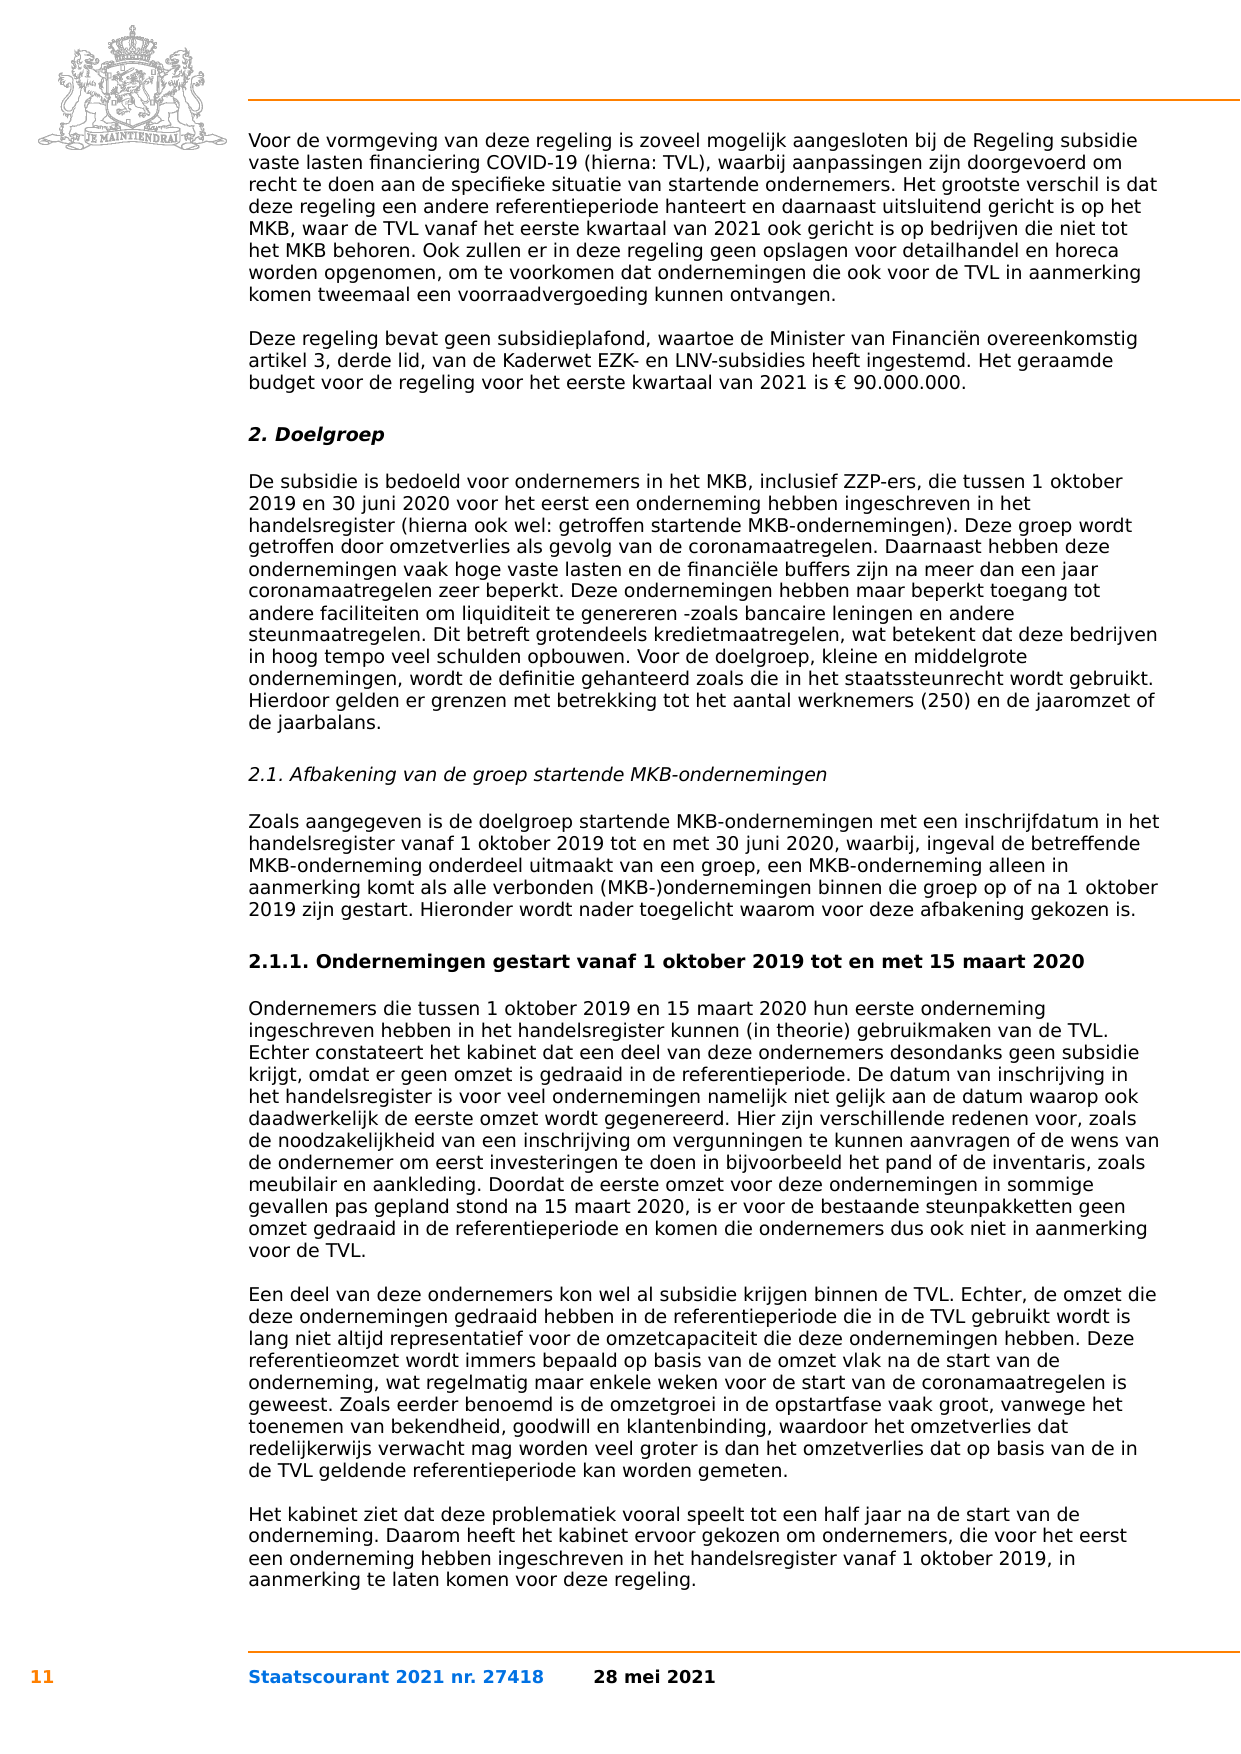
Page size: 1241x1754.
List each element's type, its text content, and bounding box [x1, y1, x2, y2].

text Ondernemers die tussen 1 oktober 2019 en 15 maart 2020 hun eerste onderneming ingeschreven hebben in het handelsregister kunnen (in theorie) gebruikmaken van de TVL. Echter constateert het kabinet dat een deel van deze ondernemers desondanks geen subsidie krijgt, omdat er geen omzet is gedraaid in de referentieperiode. De datum van inschrijving in het handelsregister is voor veel ondernemingen namelijk niet gelijk aan de datum waarop ook daadwerkelijk de eerste omzet wordt gegenereerd. Hier zijn verschillende redenen voor, zoals de noodzakelijkheid van een inschrijving om vergunningen te kunnen aanvragen of de wens van de ondernemer om eerst investeringen te doen in bijvoorbeeld het pand of de inventaris, zoals meubilair en aankleding. Doordat de eerste omzet voor deze ondernemingen in sommige gevallen pas gepland stond na 15 maart 2020, is er voor de bestaande steunpakketten geen omzet gedraaid in de referentieperiode en komen die ondernemers dus ook niet in aanmerking voor de TVL. [248, 998, 1163, 1262]
subtitle 2.1. Afbakening van de groep startende MKB-ondernemingen [248, 764, 1163, 786]
subtitle 2. Doelgroep [248, 423, 1163, 446]
text Zoals aangegeven is de doelgroep startende MKB-ondernemingen met een inschrijfdatum in het handelsregister vanaf 1 oktober 2019 tot en met 30 juni 2020, waarbij, ingeval de betreffende MKB-onderneming onderdeel uitmaakt van een groep, een MKB-onderneming alleen in aanmerking komt als alle verbonden (MKB-)ondernemingen binnen die groep op of na 1 oktober 2019 zijn gestart. Hieronder wordt nader toegelicht waarom voor deze afbakening gekozen is. [248, 811, 1163, 921]
picture [38, 25, 227, 150]
text Voor de vormgeving van deze regeling is zoveel mogelijk aangesloten bij de Regeling subsidie vaste lasten financiering COVID-19 (hierna: TVL), waarbij aanpassingen zijn doorgevoerd om recht te doen aan de specifieke situatie van startende ondernemers. Het grootste verschil is dat deze regeling een andere referentieperiode hanteert en daarnaast uitsluitend gericht is op het MKB, waar de TVL vanaf het eerste kwartaal van 2021 ook gericht is op bedrijven die niet tot het MKB behoren. Ook zullen er in deze regeling geen opslagen voor detailhandel en horeca worden opgenomen, om te voorkomen dat ondernemingen die ook voor de TVL in aanmerking komen tweemaal een voorraadvergoeding kunnen ontvangen. [248, 130, 1163, 306]
subtitle 2.1.1. Ondernemingen gestart vanaf 1 oktober 2019 tot en met 15 maart 2020 [248, 951, 1163, 973]
text De subsidie is bedoeld voor ondernemers in het MKB, inclusief ZZP-ers, die tussen 1 oktober 2019 en 30 juni 2020 voor het eerst een onderneming hebben ingeschreven in het handelsregister (hierna ook wel: getroffen startende MKB-ondernemingen). Deze groep wordt getroffen door omzetverlies als gevolg van de coronamaatregelen. Daarnaast hebben deze ondernemingen vaak hoge vaste lasten en de financiële buffers zijn na meer dan een jaar coronamaatregelen zeer beperkt. Deze ondernemingen hebben maar beperkt toegang tot andere faciliteiten om liquiditeit te genereren -zoals bancaire leningen en andere steunmaatregelen. Dit betreft grotendeels kredietmaatregelen, wat betekent dat deze bedrijven in hoog tempo veel schulden opbouwen. Voor de doelgroep, kleine en middelgrote ondernemingen, wordt de definitie gehanteerd zoals die in het staatssteunrecht wordt gebruikt. Hierdoor gelden er grenzen met betrekking tot het aantal werknemers (250) en de jaaromzet of de jaarbalans. [248, 471, 1163, 734]
text Het kabinet ziet dat deze problematiek vooral speelt tot een half jaar na de start van de onderneming. Daarom heeft het kabinet ervoor gekozen om ondernemers, die voor het eerst een onderneming hebben ingeschreven in het handelsregister vanaf 1 oktober 2019, in aanmerking te laten komen voor deze regeling. [248, 1503, 1163, 1591]
text Een deel van deze ondernemers kon wel al subsidie krijgen binnen de TVL. Echter, de omzet die deze ondernemingen gedraaid hebben in de referentieperiode die in de TVL gebruikt wordt is lang niet altijd representatief voor de omzetcapaciteit die deze ondernemingen hebben. Deze referentieomzet wordt immers bepaald op basis van de omzet vlak na de start van de onderneming, wat regelmatig maar enkele weken voor de start van de coronamaatregelen is geweest. Zoals eerder benoemd is de omzetgroei in de opstartfase vaak groot, vanwege het toenemen van bekendheid, goodwill en klantenbinding, waardoor het omzetverlies dat redelijkerwijs verwacht mag worden veel groter is dan het omzetverlies dat op basis van de in de TVL geldende referentieperiode kan worden gemeten. [248, 1284, 1163, 1482]
text Deze regeling bevat geen subsidieplafond, waartoe de Minister van Financiën overeenkomstig artikel 3, derde lid, van de Kaderwet EZK- en LNV-subsidies heeft ingestemd. Het geraamde budget voor de regeling voor het eerste kwartaal van 2021 is € 90.000.000. [248, 328, 1163, 393]
